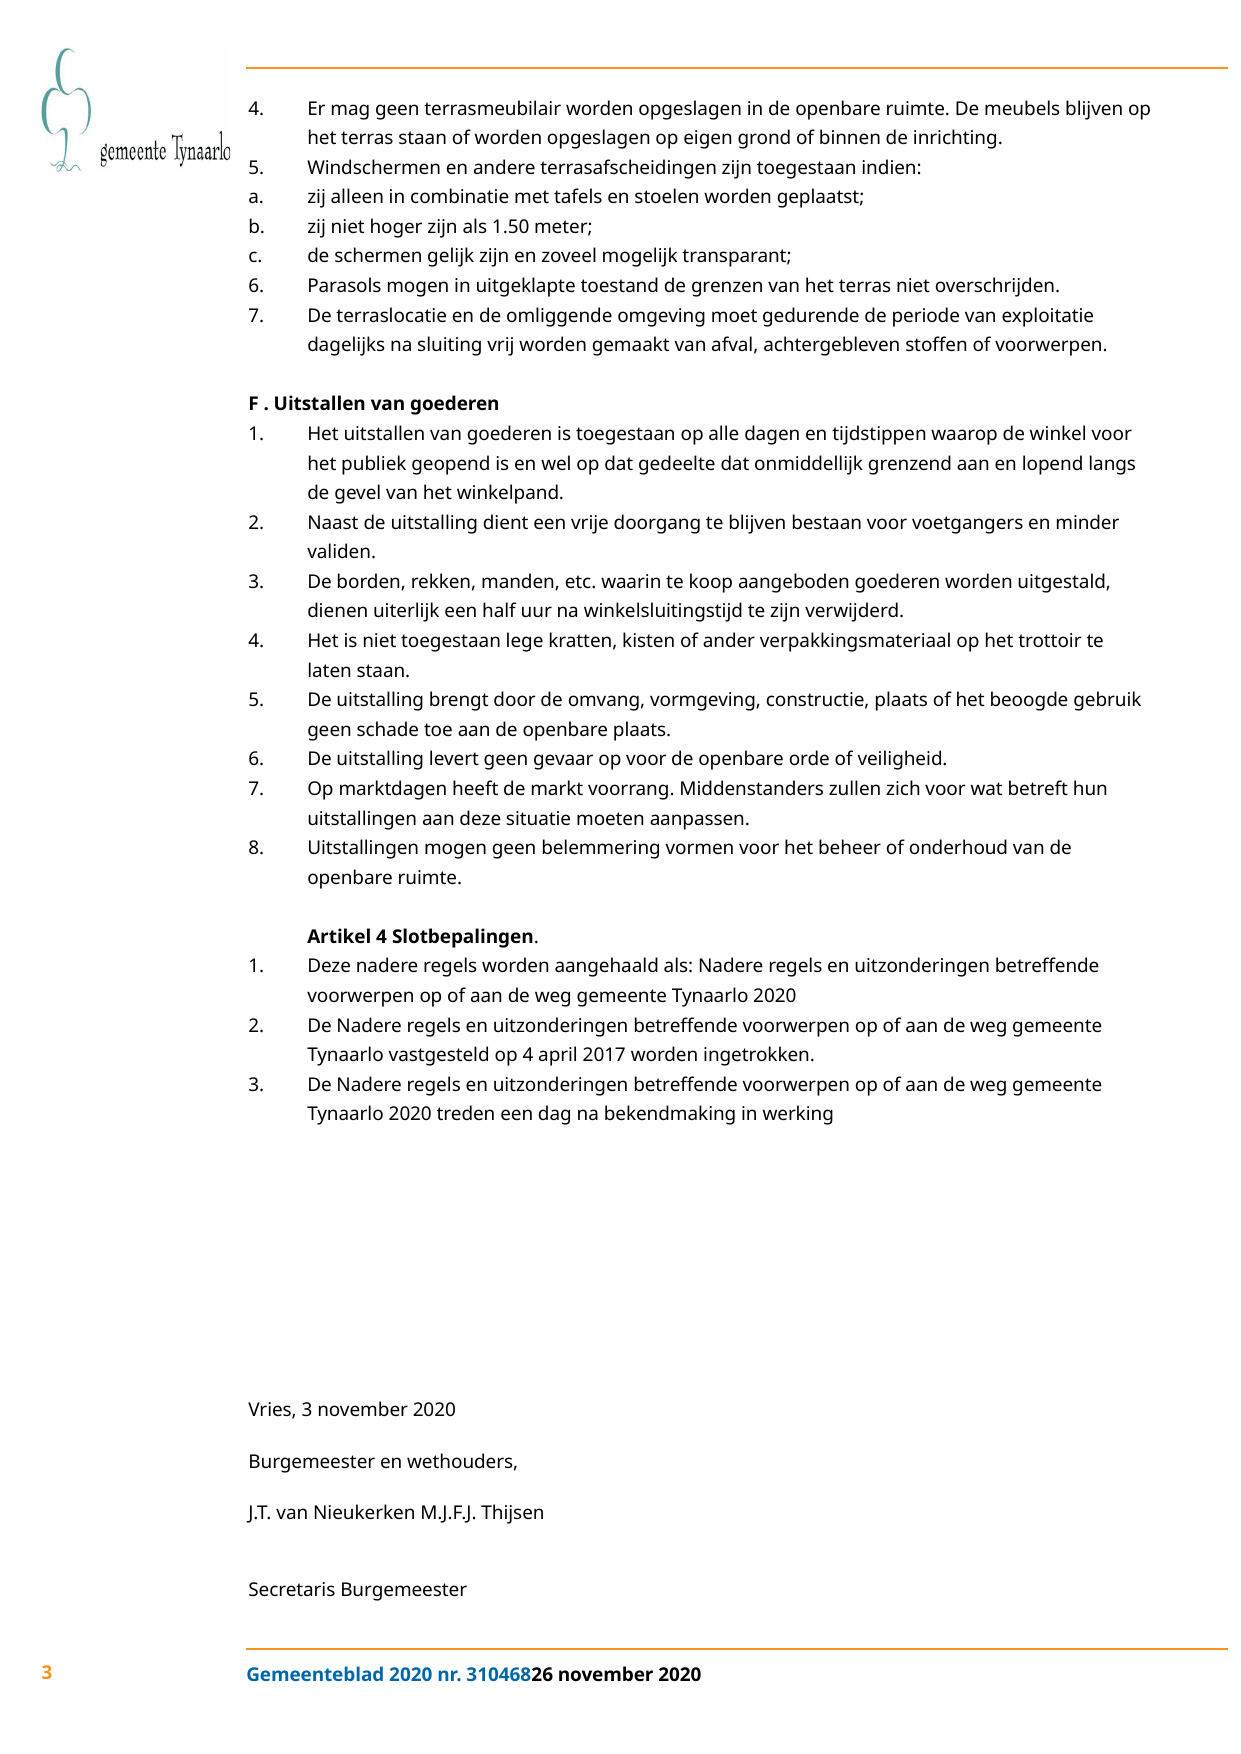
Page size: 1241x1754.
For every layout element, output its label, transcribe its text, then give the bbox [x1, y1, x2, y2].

list zij alleen in combinatie met tafels en stoelen worden geplaatst; [248, 183, 1152, 209]
list Het is niet toegestaan lege kratten, kisten of ander verpakkingsmateriaal op het trottoir te laten staan. [248, 627, 1152, 683]
list Parasols mogen in uitgeklapte toestand de grenzen van het terras niet overschrijden. [248, 272, 1152, 298]
list De uitstalling levert geen gevaar op voor de openbare orde of veiligheid. [248, 746, 1152, 771]
text F . Uitstallen van goederen [248, 391, 1152, 416]
list Uitstallingen mogen geen belemmering vormen voor het beheer of onderhoud van de openbare ruimte. [248, 834, 1152, 890]
text Secretaris Burgemeester [248, 1577, 1152, 1602]
list Er mag geen terrasmeubilair worden opgeslagen in de openbare ruimte. De meubels blijven op het terras staan of worden opgeslagen op eigen grond of binnen de inrichting. [248, 95, 1152, 150]
list Artikel 4 Slotbepalingen. [248, 923, 1152, 949]
list De Nadere regels en uitzonderingen betreffende voorwerpen op of aan de weg gemeente Tynaarlo 2020 treden een dag na bekendmaking in werking [248, 1071, 1152, 1126]
text Vries, 3 november 2020 [248, 1396, 1152, 1422]
list De terraslocatie en de omliggende omgeving moet gedurende de periode van exploitatie dagelijks na sluiting vrij worden gemaakt van afval, achtergebleven stoffen of voorwerpen. [248, 302, 1152, 357]
list zij niet hoger zijn als 1.50 meter; [248, 213, 1152, 239]
list De Nadere regels en uitzonderingen betreffende voorwerpen op of aan de weg gemeente Tynaarlo vastgesteld op 4 april 2017 worden ingetrokken. [248, 1012, 1152, 1067]
picture [41, 47, 231, 172]
list Deze nadere regels worden aangehaald als: Nadere regels en uitzonderingen betreffende voorwerpen op of aan de weg gemeente Tynaarlo 2020 [248, 953, 1152, 1008]
list Op marktdagen heeft de markt voorrang. Middenstanders zullen zich voor wat betreft hun uitstallingen aan deze situatie moeten aanpassen. [248, 775, 1152, 831]
list de schermen gelijk zijn en zoveel mogelijk transparant; [248, 243, 1152, 268]
text Burgemeester en wethouders, [248, 1448, 1152, 1474]
text J.T. van Nieukerken M.J.F.J. Thijsen [248, 1499, 1152, 1525]
list Windschermen en andere terrasafscheidingen zijn toegestaan indien: [248, 154, 1152, 180]
list De borden, rekken, manden, etc. waarin te koop aangeboden goederen worden uitgestald, dienen uiterlijk een half uur na winkelsluitingstijd te zijn verwijderd. [248, 568, 1152, 623]
list Naast de uitstalling dient een vrije doorgang te blijven bestaan voor voetgangers en minder validen. [248, 509, 1152, 564]
list Het uitstallen van goederen is toegestaan op alle dagen en tijdstippen waarop de winkel voor het publiek geopend is en wel op dat gedeelte dat onmiddellijk grenzend aan en lopend langs de gevel van het winkelpand. [248, 420, 1152, 505]
list De uitstalling brengt door de omvang, vormgeving, constructie, plaats of het beoogde gebruik geen schade toe aan de openbare plaats. [248, 686, 1152, 742]
